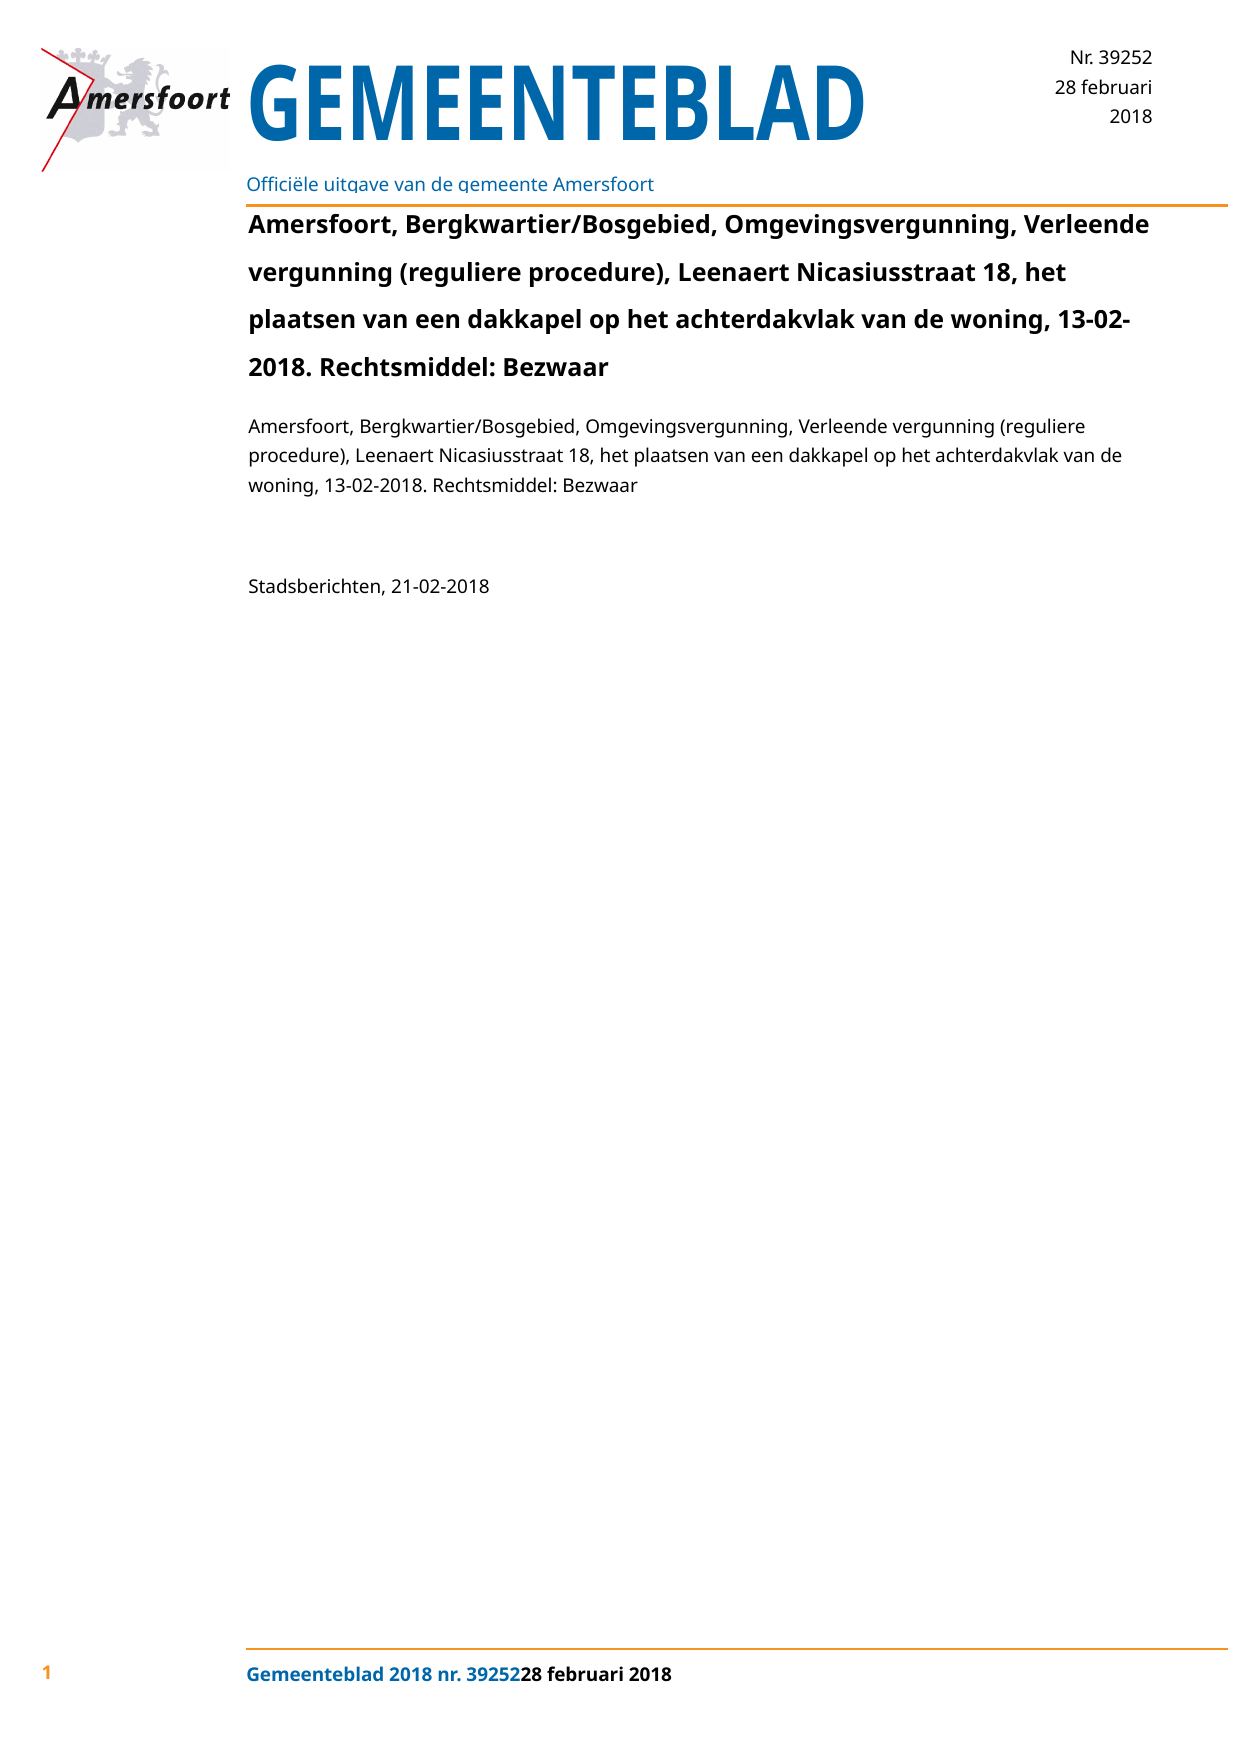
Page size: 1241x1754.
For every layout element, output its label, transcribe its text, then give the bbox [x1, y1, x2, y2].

text Amersfoort, Bergkwartier/Bosgebied, Omgevingsvergunning, Verleende vergunning (reguliere procedure), Leenaert Nicasiusstraat 18, het plaatsen van een dakkapel op het achterdakvlak van de woning, 13-02-2018. Rechtsmiddel: Bezwaar [248, 207, 1152, 384]
text Amersfoort, Bergkwartier/Bosgebied, Omgevingsvergunning, Verleende vergunning (reguliere procedure), Leenaert Nicasiusstraat 18, het plaatsen van een dakkapel op het achterdakvlak van de woning, 13-02-2018. Rechtsmiddel: Bezwaar [248, 413, 1152, 498]
picture [41, 47, 231, 172]
text Stadsberichten, 21-02-2018 [248, 573, 1152, 599]
